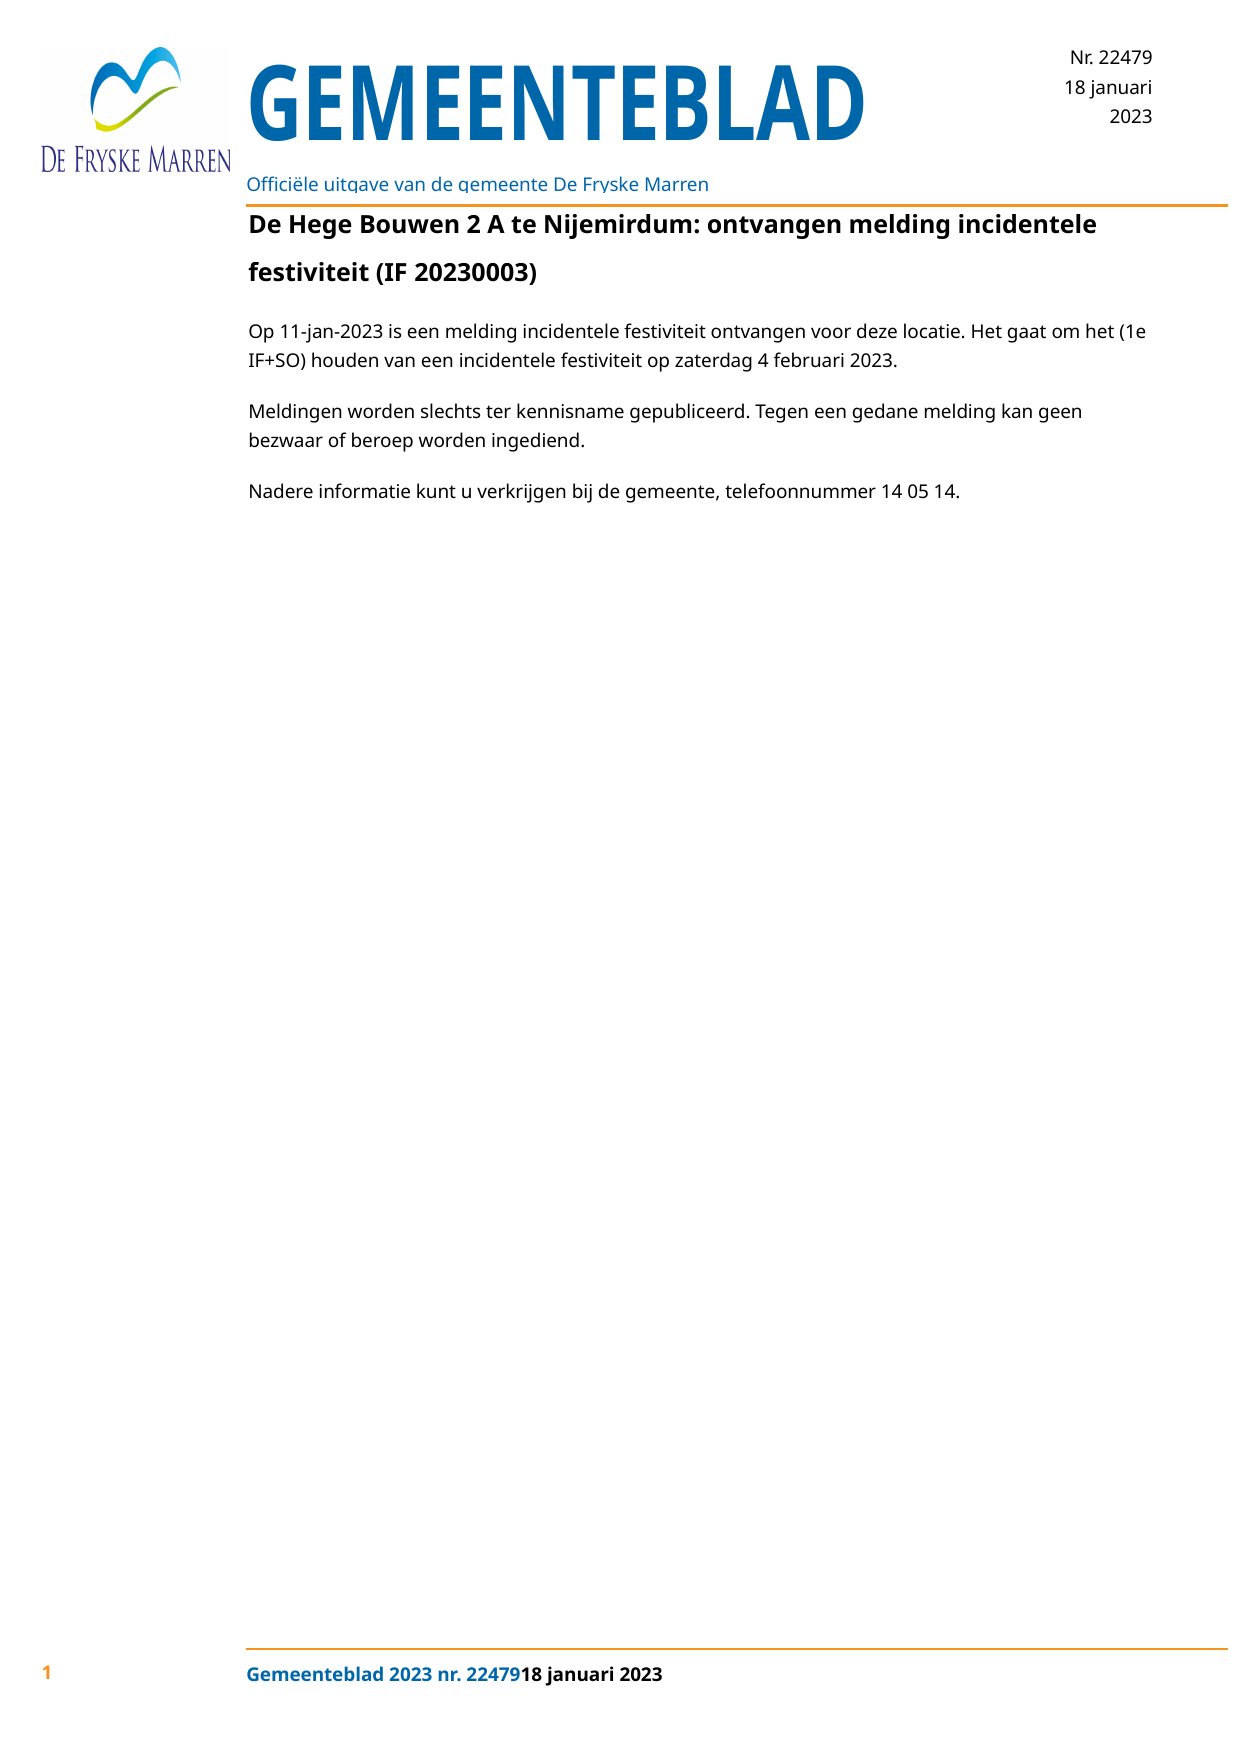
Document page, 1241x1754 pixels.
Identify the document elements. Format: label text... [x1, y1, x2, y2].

text Meldingen worden slechts ter kennisname gepubliceerd. Tegen een gedane melding kan geen bezwaar of beroep worden ingediend. [248, 398, 1152, 453]
text Nadere informatie kunt u verkrijgen bij de gemeente, telefoonnummer 14 05 14. [248, 478, 1152, 504]
picture [41, 47, 231, 172]
text Op 11-jan-2023 is een melding incidentele festiviteit ontvangen voor deze locatie. Het gaat om het (1e IF+SO) houden van een incidentele festiviteit op zaterdag 4 februari 2023. [248, 318, 1152, 373]
text De Hege Bouwen 2 A te Nijemirdum: ontvangen melding incidentele festiviteit (IF 20230003) [248, 207, 1152, 288]
